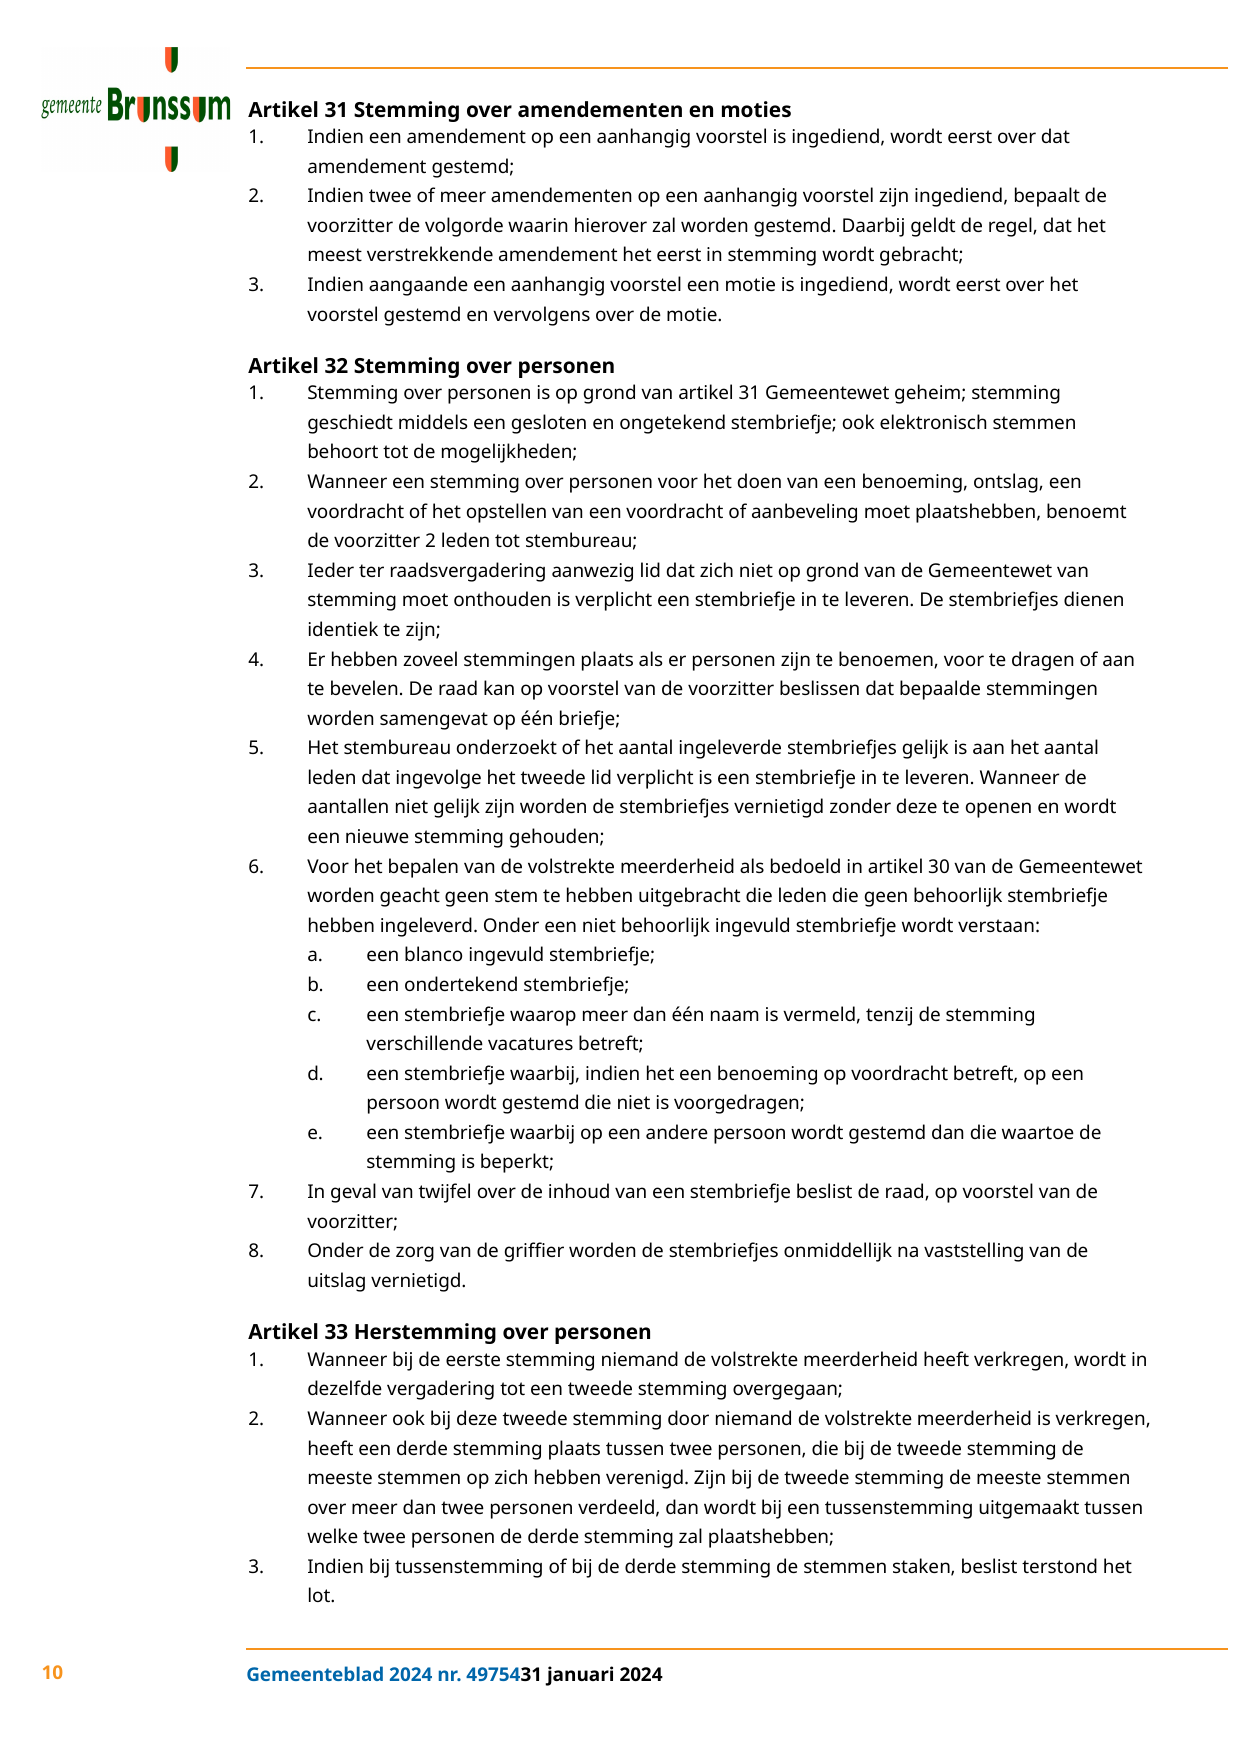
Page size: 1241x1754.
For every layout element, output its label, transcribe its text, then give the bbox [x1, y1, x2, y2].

picture [41, 47, 231, 172]
list Stemming over personen is op grond van artikel 31 Gemeentewet geheim; stemming geschiedt middels een gesloten en ongetekend stembriefje; ook elektronisch stemmen behoort tot de mogelijkheden; [248, 379, 1152, 464]
list Er hebben zoveel stemmingen plaats als er personen zijn te benoemen, voor te dragen of aan te bevelen. De raad kan op voorstel van de voorzitter beslissen dat bepaalde stemmingen worden samengevat op één briefje; [248, 646, 1152, 731]
list Wanneer bij de eerste stemming niemand de volstrekte meerderheid heeft verkregen, wordt in dezelfde vergadering tot een tweede stemming overgegaan; [248, 1346, 1152, 1401]
list een stembriefje waarbij, indien het een benoeming op voordracht betreft, op een persoon wordt gestemd die niet is voorgedragen; [307, 1060, 1152, 1115]
list Wanneer een stemming over personen voor het doen van een benoeming, ontslag, een voordracht of het opstellen van een voordracht of aanbeveling moet plaatshebben, benoemt de voorzitter 2 leden tot stembureau; [248, 468, 1152, 553]
list Voor het bepalen van de volstrekte meerderheid als bedoeld in artikel 30 van de Gemeentewet worden geacht geen stem te hebben uitgebracht die leden die geen behoorlijk stembriefje hebben ingeleverd. Onder een niet behoorlijk ingevuld stembriefje wordt verstaan: [248, 853, 1152, 938]
list Indien twee of meer amendementen op een aanhangig voorstel zijn ingediend, bepaalt de voorzitter de volgorde waarin hierover zal worden gestemd. Daarbij geldt de regel, dat het meest verstrekkende amendement het eerst in stemming wordt gebracht; [248, 182, 1152, 267]
list een blanco ingevuld stembriefje; [307, 942, 1152, 967]
list een stembriefje waarop meer dan één naam is vermeld, tenzij de stemming verschillende vacatures betreft; [307, 1001, 1152, 1056]
list Ieder ter raadsvergadering aanwezig lid dat zich niet op grond van de Gemeentewet van stemming moet onthouden is verplicht een stembriefje in te leveren. De stembriefjes dienen identiek te zijn; [248, 557, 1152, 642]
list In geval van twijfel over de inhoud van een stembriefje beslist de raad, op voorstel van de voorzitter; [248, 1178, 1152, 1234]
list Indien aangaande een aanhangig voorstel een motie is ingediend, wordt eerst over het voorstel gestemd en vervolgens over de motie. [248, 271, 1152, 326]
list Wanneer ook bij deze tweede stemming door niemand de volstrekte meerderheid is verkregen, heeft een derde stemming plaats tussen twee personen, die bij de tweede stemming de meeste stemmen op zich hebben verenigd. Zijn bij de tweede stemming de meeste stemmen over meer dan twee personen verdeeld, dan wordt bij een tussenstemming uitgemaakt tussen welke twee personen de derde stemming zal plaatshebben; [248, 1405, 1152, 1549]
list een ondertekend stembriefje; [307, 971, 1152, 997]
list Het stembureau onderzoekt of het aantal ingeleverde stembriefjes gelijk is aan het aantal leden dat ingevolge het tweede lid verplicht is een stembriefje in te leveren. Wanneer de aantallen niet gelijk zijn worden de stembriefjes vernietigd zonder deze te openen en wordt een nieuwe stemming gehouden; [248, 734, 1152, 849]
list Indien bij tussenstemming of bij de derde stemming de stemmen staken, beslist terstond het lot. [248, 1553, 1152, 1608]
text Artikel 31 Stemming over amendementen en moties [248, 95, 1152, 123]
text Artikel 33 Herstemming over personen [248, 1317, 1152, 1346]
list Onder de zorg van de griffier worden de stembriefjes onmiddellijk na vaststelling van de uitslag vernietigd. [248, 1237, 1152, 1293]
list Indien een amendement op een aanhangig voorstel is ingediend, wordt eerst over dat amendement gestemd; [248, 123, 1152, 178]
text Artikel 32 Stemming over personen [248, 351, 1152, 379]
list een stembriefje waarbij op een andere persoon wordt gestemd dan die waartoe de stemming is beperkt; [307, 1119, 1152, 1174]
